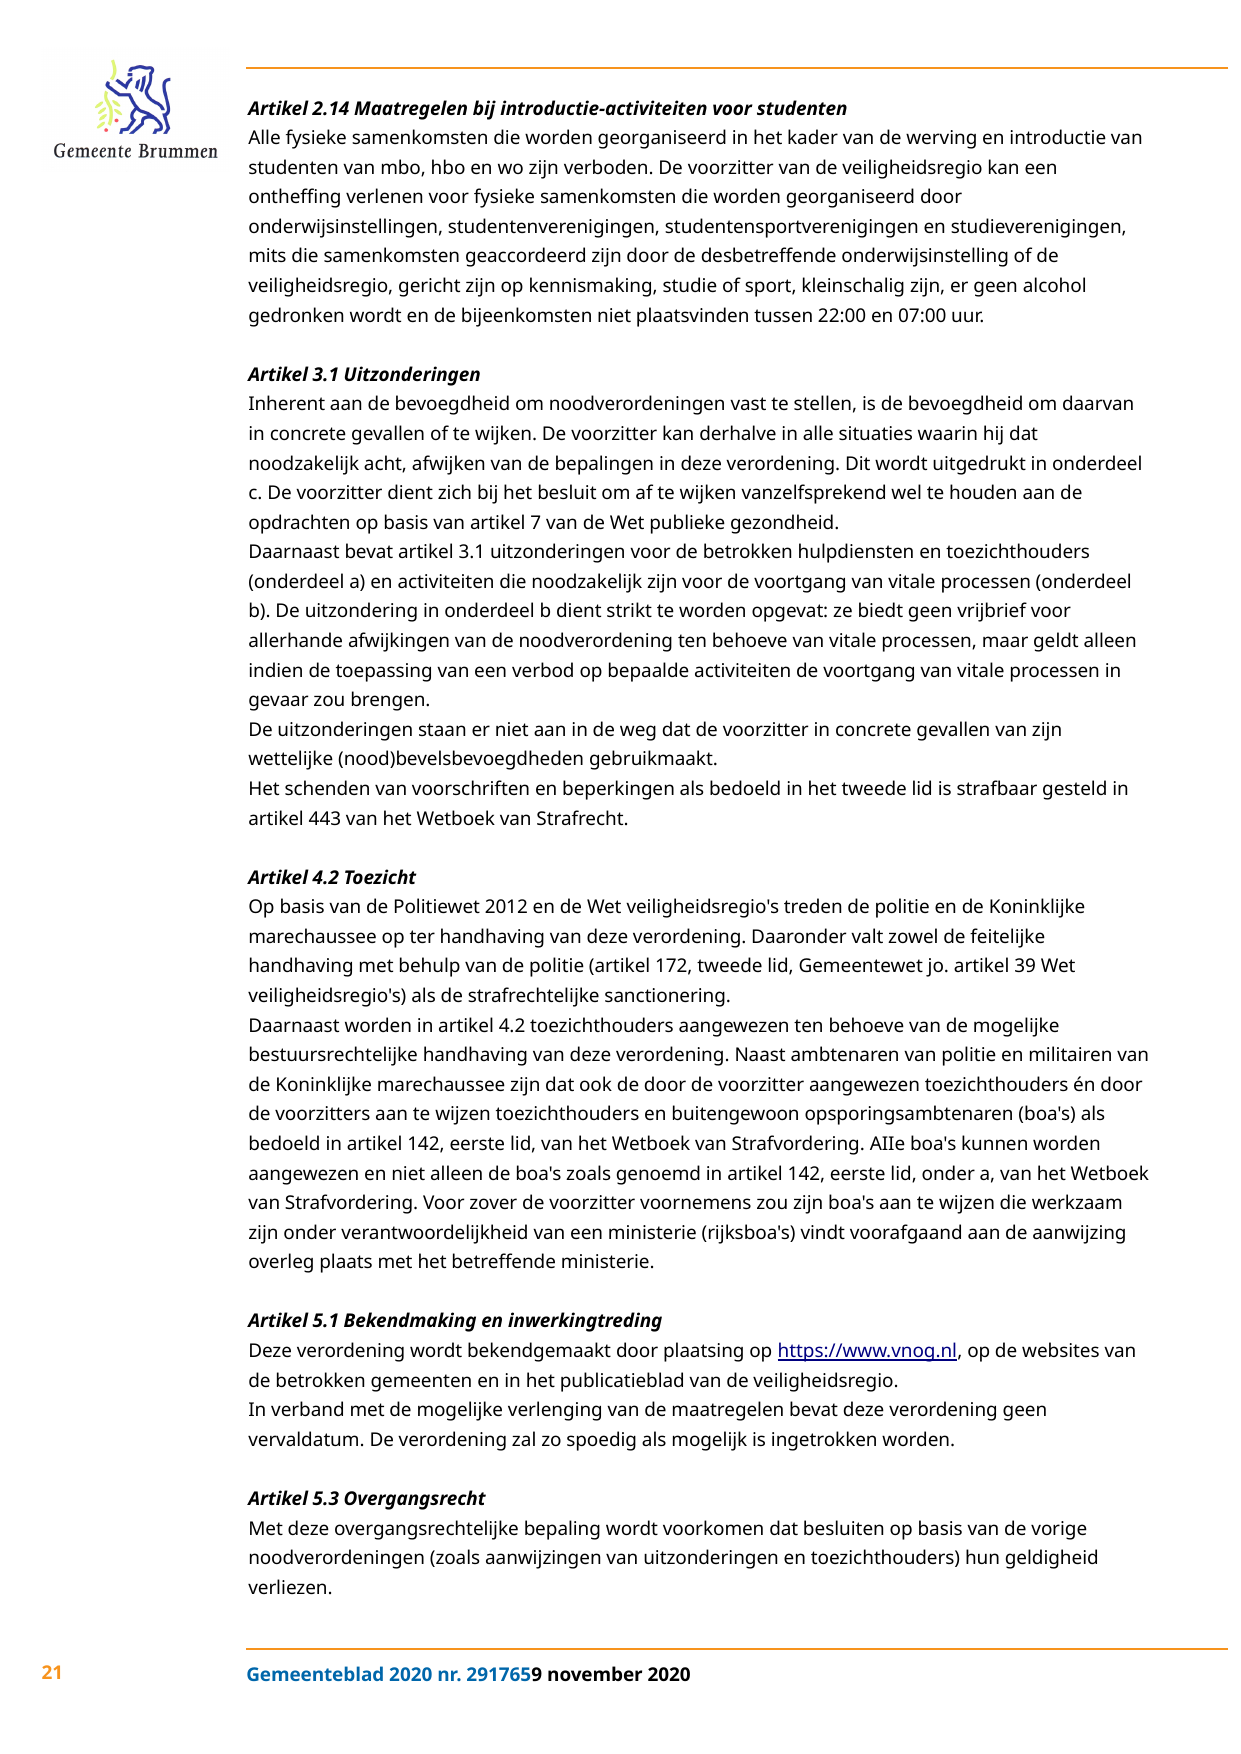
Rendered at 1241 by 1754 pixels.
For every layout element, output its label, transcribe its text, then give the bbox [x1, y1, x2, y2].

text De uitzonderingen staan er niet aan in de weg dat de voorzitter in concrete gevallen van zijn wettelijke (nood)bevelsbevoegdheden gebruikmaakt. [248, 716, 1152, 771]
text Daarnaast worden in artikel 4.2 toezichthouders aangewezen ten behoeve van de mogelijke bestuursrechtelijke handhaving van deze verordening. Naast ambtenaren van politie en militairen van de Koninklijke marechaussee zijn dat ook de door de voorzitter aangewezen toezichthouders én door de voorzitters aan te wijzen toezichthouders en buitengewoon opsporingsambtenaren (boa's) als bedoeld in artikel 142, eerste lid, van het Wetboek van Strafvordering. AIIe boa's kunnen worden aangewezen en niet alleen de boa's zoals genoemd in artikel 142, eerste lid, onder a, van het Wetboek van Strafvordering. Voor zover de voorzitter voornemens zou zijn boa's aan te wijzen die werkzaam zijn onder verantwoordelijkheid van een ministerie (rijksboa's) vindt voorafgaand aan de aanwijzing overleg plaats met het betreffende ministerie. [248, 1012, 1152, 1274]
text Artikel 5.3 Overgangsrecht [248, 1485, 1152, 1511]
text Alle fysieke samenkomsten die worden georganiseerd in het kader van de werving en introductie van studenten van mbo, hbo en wo zijn verboden. De voorzitter van de veiligheidsregio kan een ontheffing verlenen voor fysieke samenkomsten die worden georganiseerd door onderwijsinstellingen, studentenverenigingen, studentensportverenigingen en studieverenigingen, mits die samenkomsten geaccordeerd zijn door de desbetreffende onderwijsinstelling of de veiligheidsregio, gericht zijn op kennismaking, studie of sport, kleinschalig zijn, er geen alcohol gedronken wordt en de bijeenkomsten niet plaatsvinden tussen 22:00 en 07:00 uur. [248, 124, 1152, 328]
text Artikel 3.1 Uitzonderingen [248, 361, 1152, 387]
text Artikel 5.1 Bekendmaking en inwerkingtreding [248, 1308, 1152, 1333]
picture [41, 47, 231, 172]
text Met deze overgangsrechtelijke bepaling wordt voorkomen dat besluiten op basis van de vorige noodverordeningen (zoals aanwijzingen van uitzonderingen en toezichthouders) hun geldigheid verliezen. [248, 1515, 1152, 1600]
text Daarnaast bevat artikel 3.1 uitzonderingen voor de betrokken hulpdiensten en toezichthouders (onderdeel a) en activiteiten die noodzakelijk zijn voor de voortgang van vitale processen (onderdeel b). De uitzondering in onderdeel b dient strikt te worden opgevat: ze biedt geen vrijbrief voor allerhande afwijkingen van de noodverordening ten behoeve van vitale processen, maar geldt alleen indien de toepassing van een verbod op bepaalde activiteiten de voortgang van vitale processen in gevaar zou brengen. [248, 538, 1152, 712]
text Inherent aan de bevoegdheid om noodverordeningen vast te stellen, is de bevoegdheid om daarvan in concrete gevallen of te wijken. De voorzitter kan derhalve in alle situaties waarin hij dat noodzakelijk acht, afwijken van de bepalingen in deze verordening. Dit wordt uitgedrukt in onderdeel c. De voorzitter dient zich bij het besluit om af te wijken vanzelfsprekend wel te houden aan de opdrachten op basis van artikel 7 van de Wet publieke gezondheid. [248, 391, 1152, 535]
text Artikel 2.14 Maatregelen bij introductie-activiteiten voor studenten [248, 95, 1152, 121]
text Artikel 4.2 Toezicht [248, 864, 1152, 890]
text Op basis van de Politiewet 2012 en de Wet veiligheidsregio's treden de politie en de Koninklijke marechaussee op ter handhaving van deze verordening. Daaronder valt zowel de feitelijke handhaving met behulp van de politie (artikel 172, tweede lid, Gemeentewet jo. artikel 39 Wet veiligheidsregio's) als de strafrechtelijke sanctionering. [248, 893, 1152, 1008]
text In verband met de mogelijke verlenging van de maatregelen bevat deze verordening geen vervaldatum. De verordening zal zo spoedig als mogelijk is ingetrokken worden. [248, 1396, 1152, 1452]
text Het schenden van voorschriften en beperkingen als bedoeld in het tweede lid is strafbaar gesteld in artikel 443 van het Wetboek van Strafrecht. [248, 775, 1152, 831]
text Deze verordening wordt bekendgemaakt door plaatsing op https://www.vnog.nl, op de websites van de betrokken gemeenten en in het publicatieblad van de veiligheidsregio. [248, 1337, 1152, 1393]
